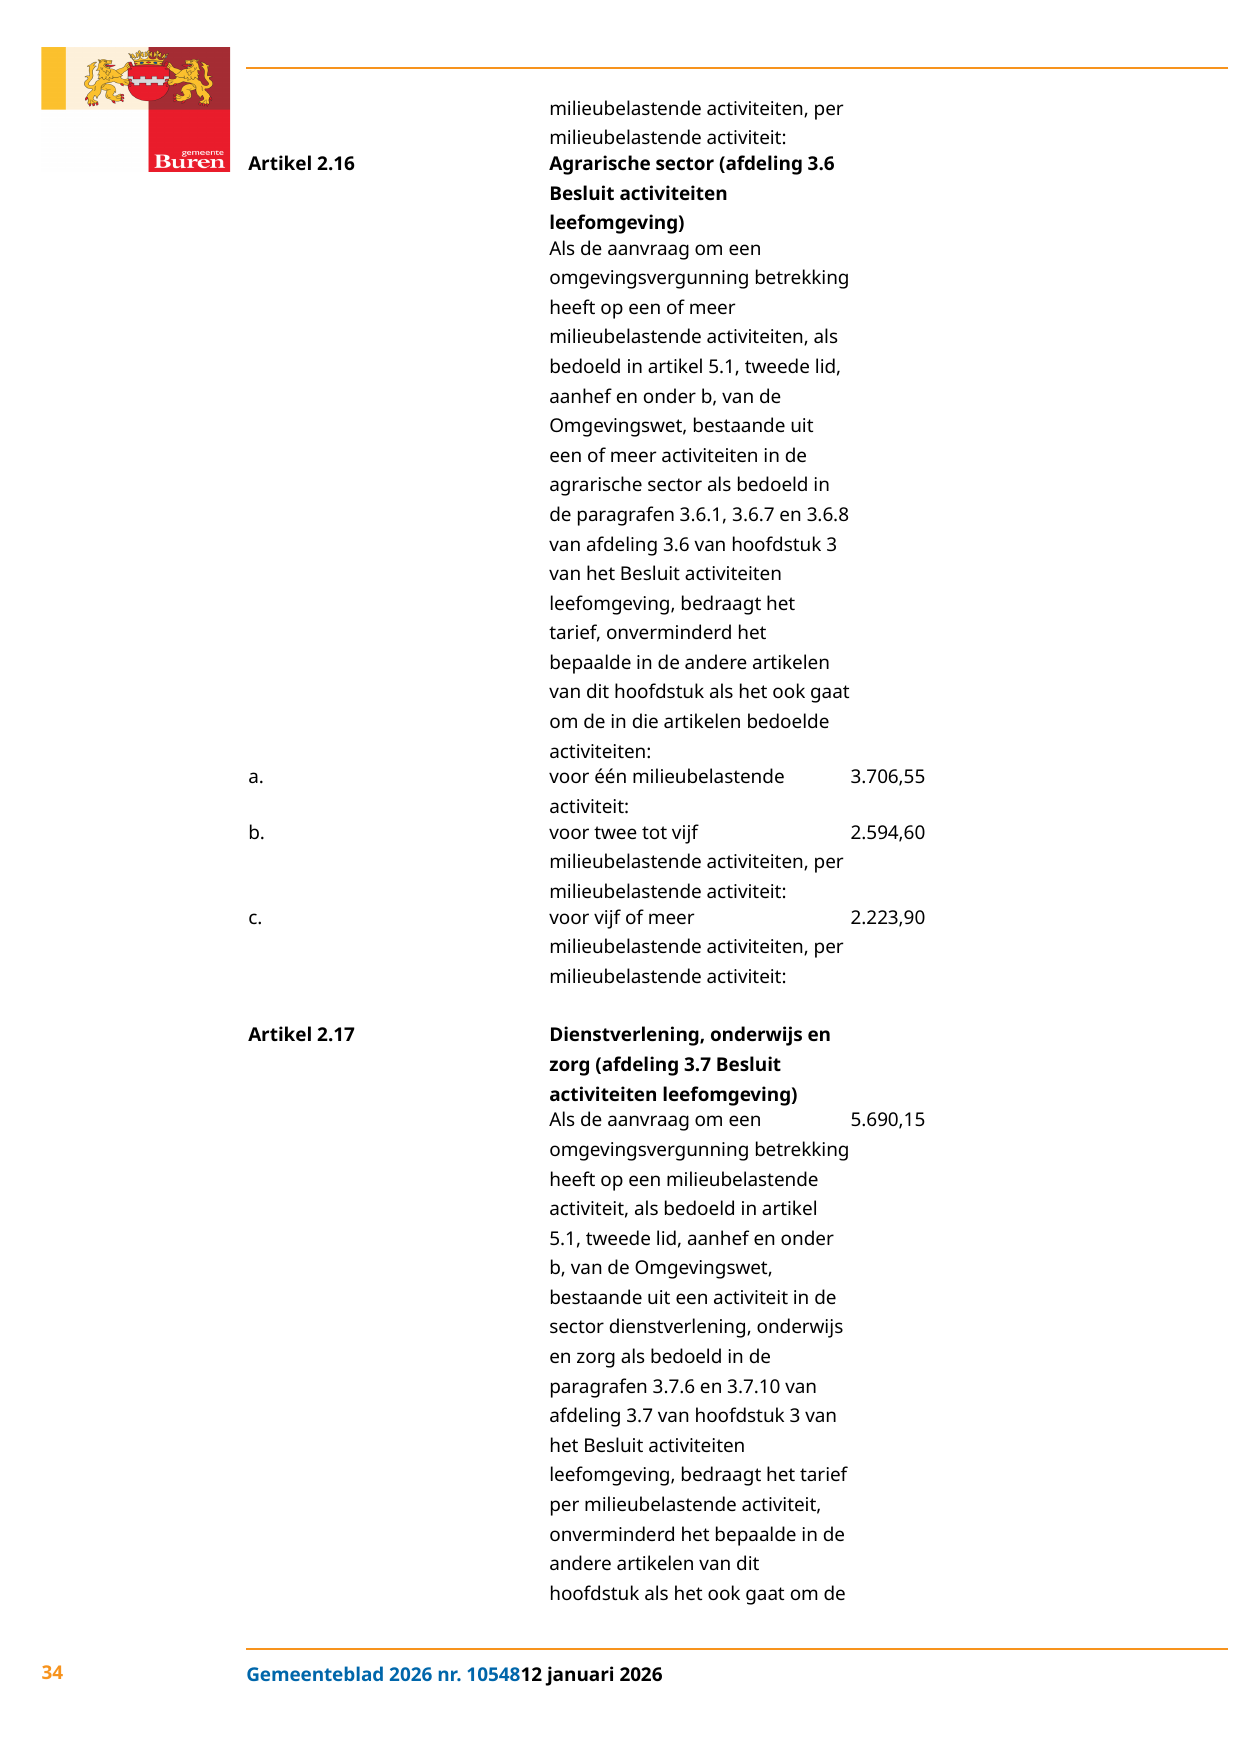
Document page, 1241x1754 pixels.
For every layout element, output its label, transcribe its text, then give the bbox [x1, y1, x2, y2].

table_cell 2.594,60 [850, 819, 1152, 904]
table_cell b. [248, 819, 549, 904]
table_cell [248, 1107, 549, 1606]
table_cell Artikel 2.16 [248, 150, 549, 235]
table_cell [248, 235, 549, 764]
table_cell 3.706,55 [850, 764, 1152, 819]
table_cell [850, 235, 1152, 764]
table_cell a. [248, 764, 549, 819]
table_header Artikel 2.17 [248, 1022, 549, 1107]
picture [41, 47, 231, 172]
table_cell 5.690,15 [850, 1107, 1152, 1606]
table_cell Als de aanvraag om een omgevingsvergunning betrekking heeft op een milieubelastende activiteit, als bedoeld in artikel 5.1, tweede lid, aanhef en onder b, van de Omgevingswet, bestaande uit een activiteit in de sector dienstverlening, onderwijs en zorg als bedoeld in de paragrafen 3.7.6 en 3.7.10 van afdeling 3.7 van hoofdstuk 3 van het Besluit activiteiten leefomgeving, bedraagt het tarief per milieubelastende activiteit, onverminderd het bepaalde in de andere artikelen van dit hoofdstuk als het ook gaat om de [549, 1107, 850, 1606]
table_cell [248, 95, 549, 150]
table_header [850, 1022, 1152, 1107]
table_header Dienstverlening, onderwijs en zorg (afdeling 3.7 Besluit activiteiten leefomgeving) [549, 1022, 850, 1107]
table_cell voor twee tot vijf milieubelastende activiteiten, per milieubelastende activiteit: [549, 819, 850, 904]
table_cell [850, 150, 1152, 235]
table_cell 2.223,90 [850, 904, 1152, 989]
table_cell Agrarische sector (afdeling 3.6 Besluit activiteiten leefomgeving) [549, 150, 850, 235]
table_cell voor één milieubelastende activiteit: [549, 764, 850, 819]
table_cell c. [248, 904, 549, 989]
table_cell milieubelastende activiteiten, per milieubelastende activiteit: [549, 95, 850, 150]
table_cell voor vijf of meer milieubelastende activiteiten, per milieubelastende activiteit: [549, 904, 850, 989]
table_cell Als de aanvraag om een omgevingsvergunning betrekking heeft op een of meer milieubelastende activiteiten, als bedoeld in artikel 5.1, tweede lid, aanhef en onder b, van de Omgevingswet, bestaande uit een of meer activiteiten in de agrarische sector als bedoeld in de paragrafen 3.6.1, 3.6.7 en 3.6.8 van afdeling 3.6 van hoofdstuk 3 van het Besluit activiteiten leefomgeving, bedraagt het tarief, onverminderd het bepaalde in de andere artikelen van dit hoofdstuk als het ook gaat om de in die artikelen bedoelde activiteiten: [549, 235, 850, 764]
table_cell [850, 95, 1152, 150]
